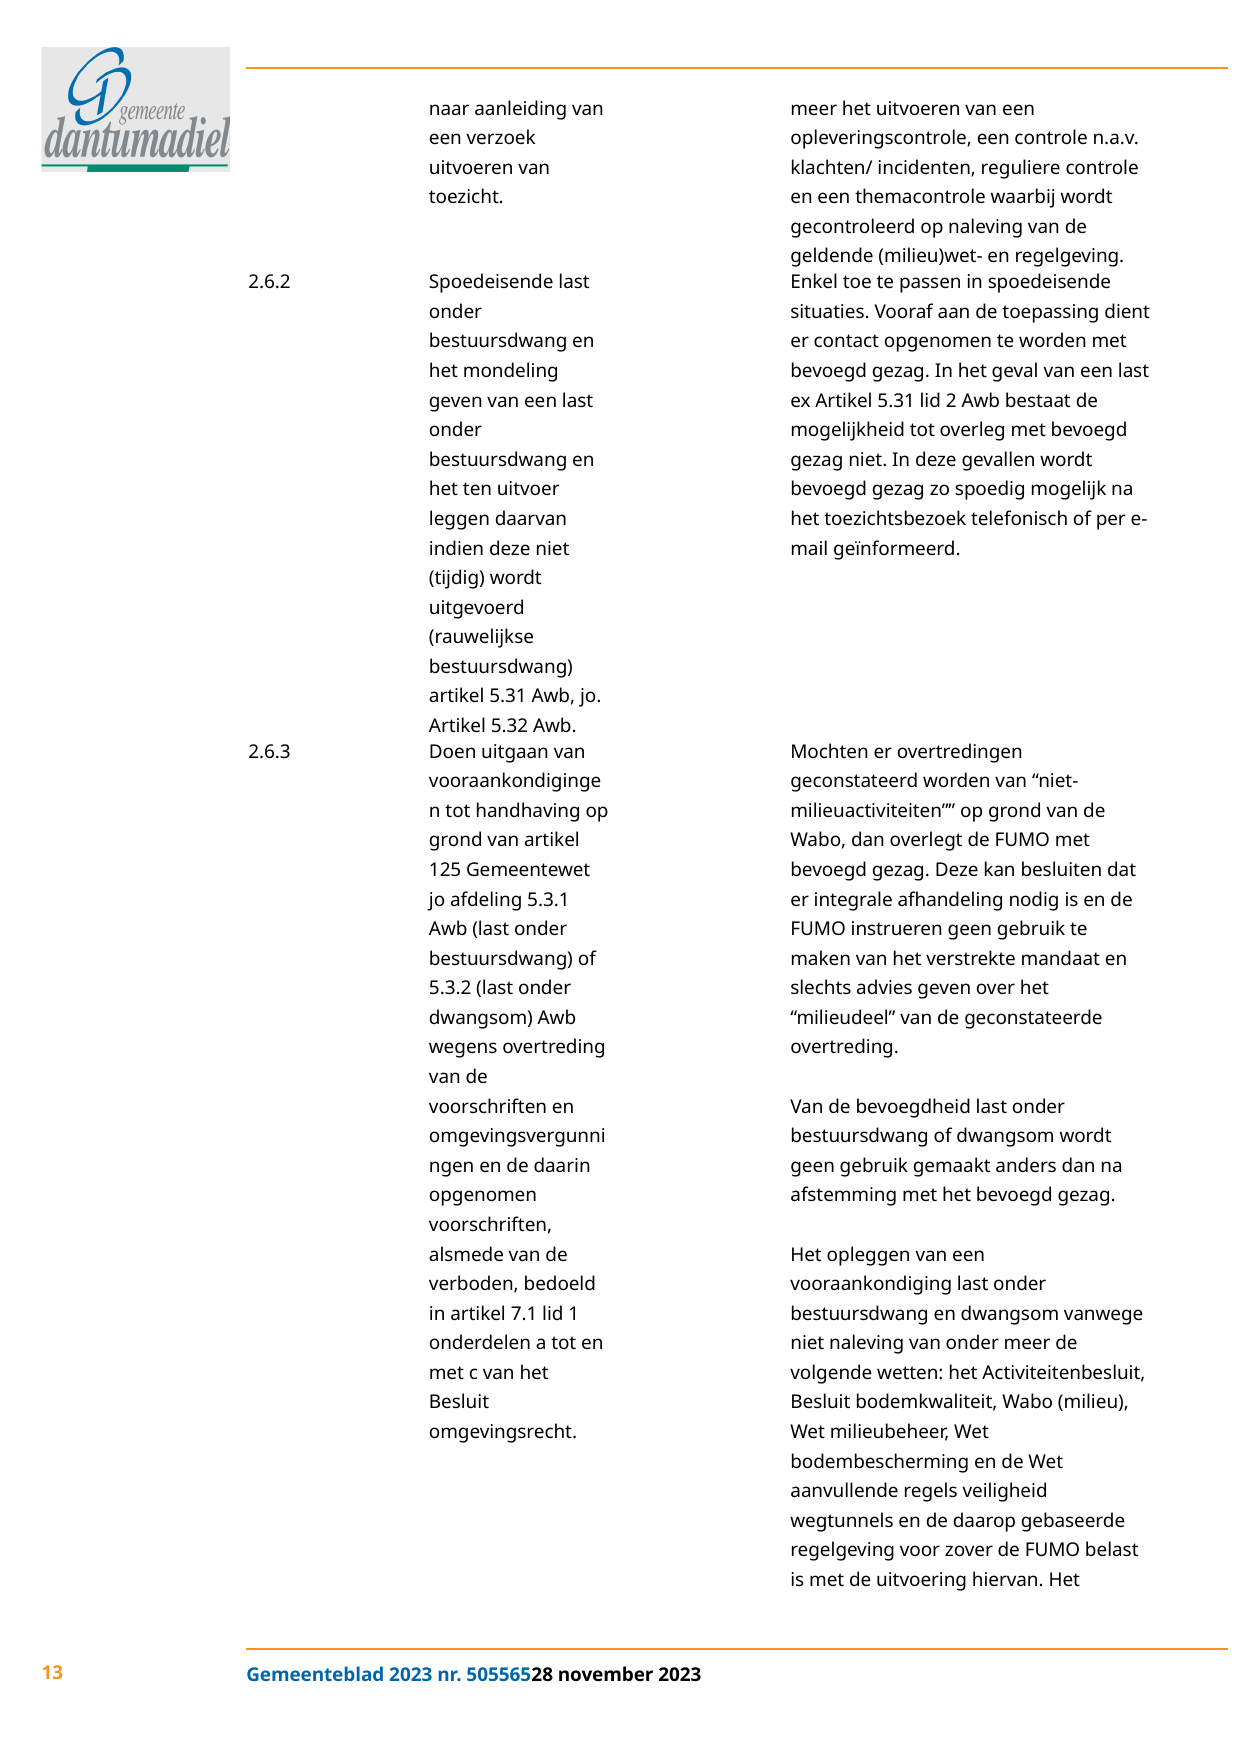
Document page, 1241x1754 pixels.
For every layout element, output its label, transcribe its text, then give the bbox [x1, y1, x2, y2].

table_cell Enkel toe te passen in spoedeisende situaties. Vooraf aan de toepassing dient er contact opgenomen te worden met bevoegd gezag. In het geval van een last ex Artikel 5.31 lid 2 Awb bestaat de mogelijkheid tot overleg met bevoegd gezag niet. In deze gevallen wordt bevoegd gezag zo spoedig mogelijk na het toezichtsbezoek telefonisch of per e-mail geïnformeerd. [790, 269, 1152, 738]
table_cell naar aanleiding van een verzoek uitvoeren van toezicht. [429, 95, 609, 268]
table_cell Doen uitgaan van vooraankondigingen tot handhaving op grond van artikel 125 Gemeentewet jo afdeling 5.3.1 Awb (last onder bestuursdwang) of 5.3.2 (last onder dwangsom) Awb wegens overtreding van de voorschriften en omgevingsvergunningen en de daarin opgenomen voorschriften, alsmede van de verboden, bedoeld in artikel 7.1 lid 1 onderdelen a tot en met c van het Besluit omgevingsrecht. [429, 738, 609, 1592]
table_cell 2.6.3 [248, 738, 429, 1592]
table_cell [609, 95, 790, 268]
picture [41, 47, 231, 172]
table_cell Spoedeisende last onder bestuursdwang en het mondeling geven van een last onder bestuursdwang en het ten uitvoer leggen daarvan indien deze niet (tijdig) wordt uitgevoerd (rauwelijkse bestuursdwang) artikel 5.31 Awb, jo. Artikel 5.32 Awb. [429, 269, 609, 738]
table_cell Mochten er overtredingen geconstateerd worden van “niet-milieuactiviteiten”” op grond van de Wabo, dan overlegt de FUMO met bevoegd gezag. Deze kan besluiten dat er integrale afhandeling nodig is en de FUMO instrueren geen gebruik te maken van het verstrekte mandaat en slechts advies geven over het “milieudeel” van de geconstateerde overtreding. Van de bevoegdheid last onder bestuursdwang of dwangsom wordt geen gebruik gemaakt anders dan na afstemming met het bevoegd gezag. Het opleggen van een vooraankondiging last onder bestuursdwang en dwangsom vanwege niet naleving van onder meer de volgende wetten: het Activiteitenbesluit, Besluit bodemkwaliteit, Wabo (milieu), Wet milieubeheer, Wet bodembescherming en de Wet aanvullende regels veiligheid wegtunnels en de daarop gebaseerde regelgeving voor zover de FUMO belast is met de uitvoering hiervan. Het [790, 738, 1152, 1592]
table_cell [609, 269, 790, 738]
table_cell 2.6.2 [248, 269, 429, 738]
table_cell [248, 95, 429, 268]
table_cell meer het uitvoeren van een opleveringscontrole, een controle n.a.v. klachten/ incidenten, reguliere controle en een themacontrole waarbij wordt gecontroleerd op naleving van de geldende (milieu)wet- en regelgeving. [790, 95, 1152, 268]
table_cell [609, 738, 790, 1592]
